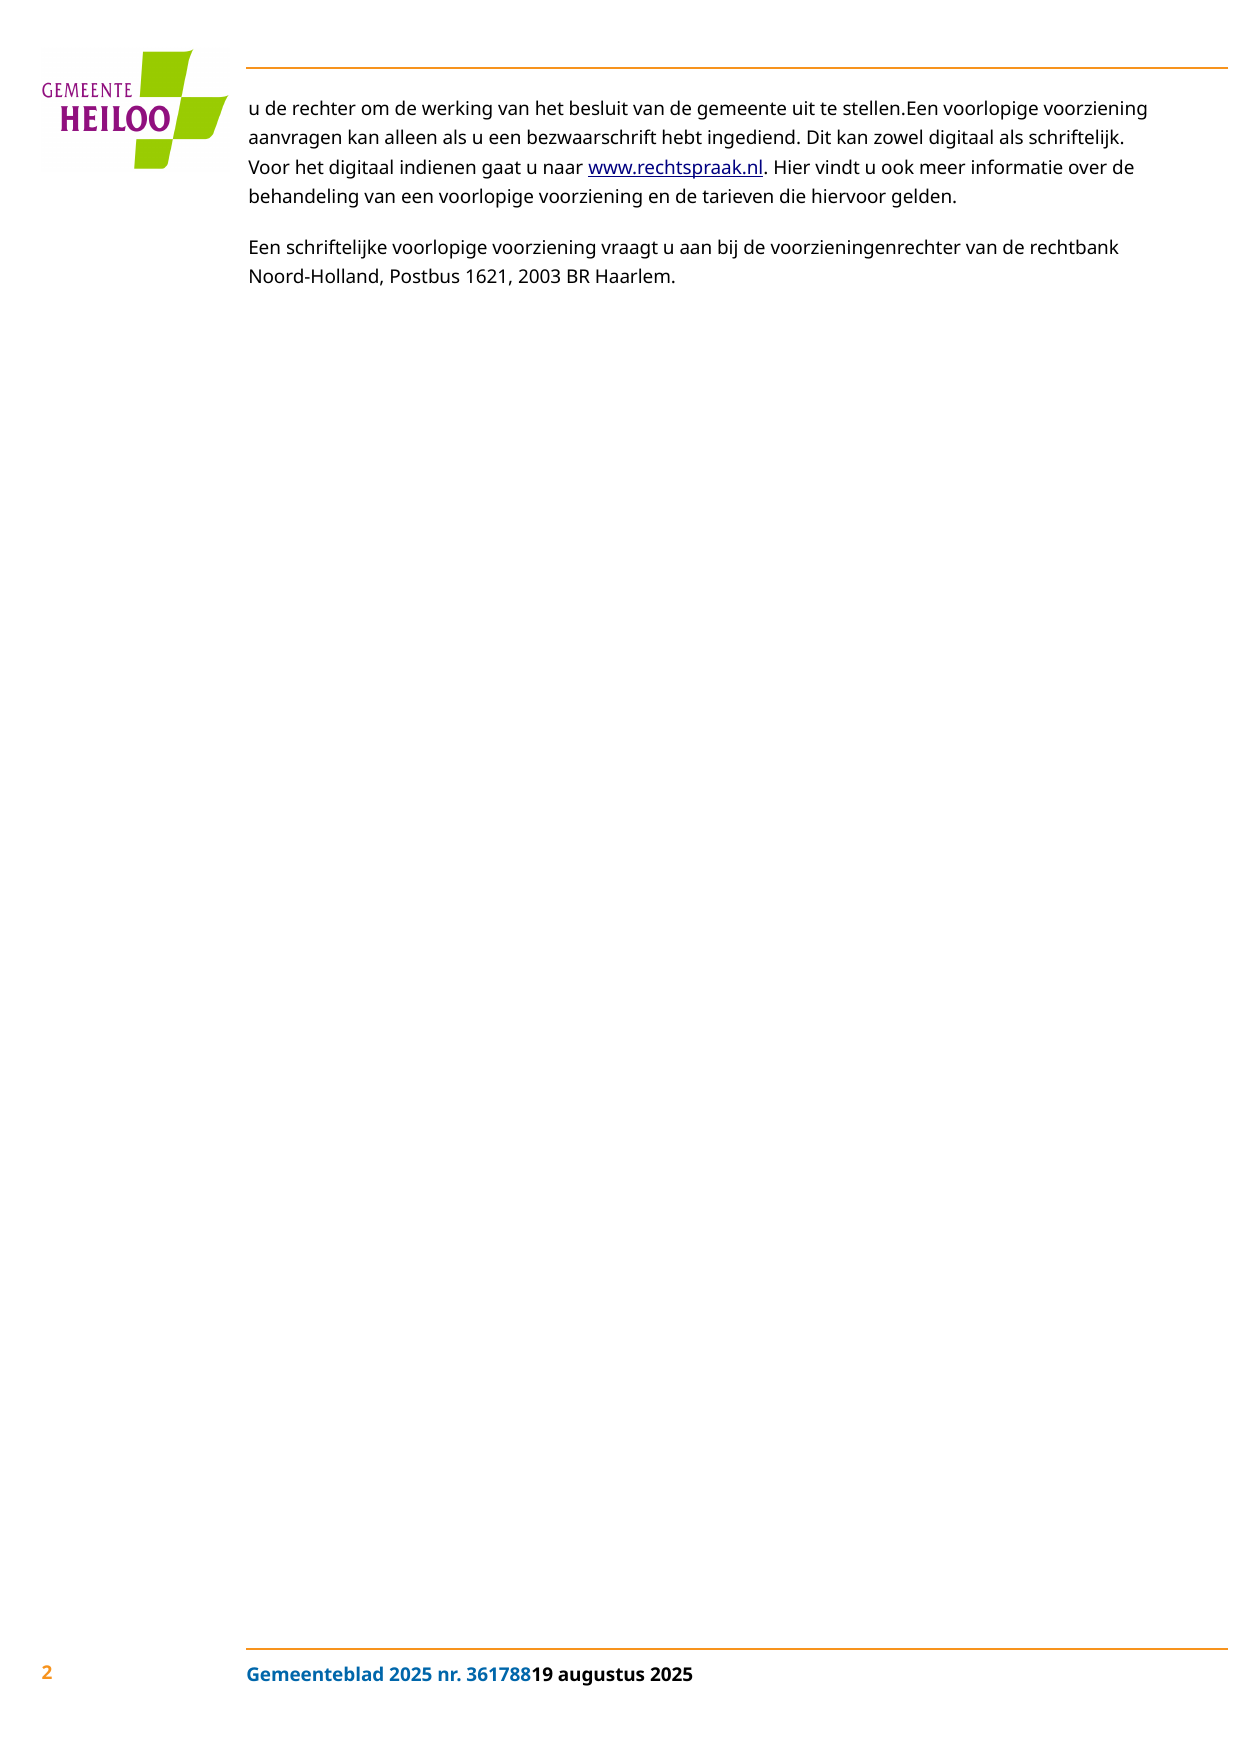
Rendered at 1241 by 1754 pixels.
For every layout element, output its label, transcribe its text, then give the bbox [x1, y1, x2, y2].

text Een schriftelijke voorlopige voorziening vraagt u aan bij de voorzieningenrechter van de rechtbank Noord-Holland, Postbus 1621, 2003 BR Haarlem. [248, 234, 1152, 289]
picture [41, 47, 231, 172]
text u de rechter om de werking van het besluit van de gemeente uit te stellen.Een voorlopige voorziening aanvragen kan alleen als u een bezwaarschrift hebt ingediend. Dit kan zowel digitaal als schriftelijk. Voor het digitaal indienen gaat u naar www.rechtspraak.nl. Hier vindt u ook meer informatie over de behandeling van een voorlopige voorziening en de tarieven die hiervoor gelden. [248, 95, 1152, 209]
